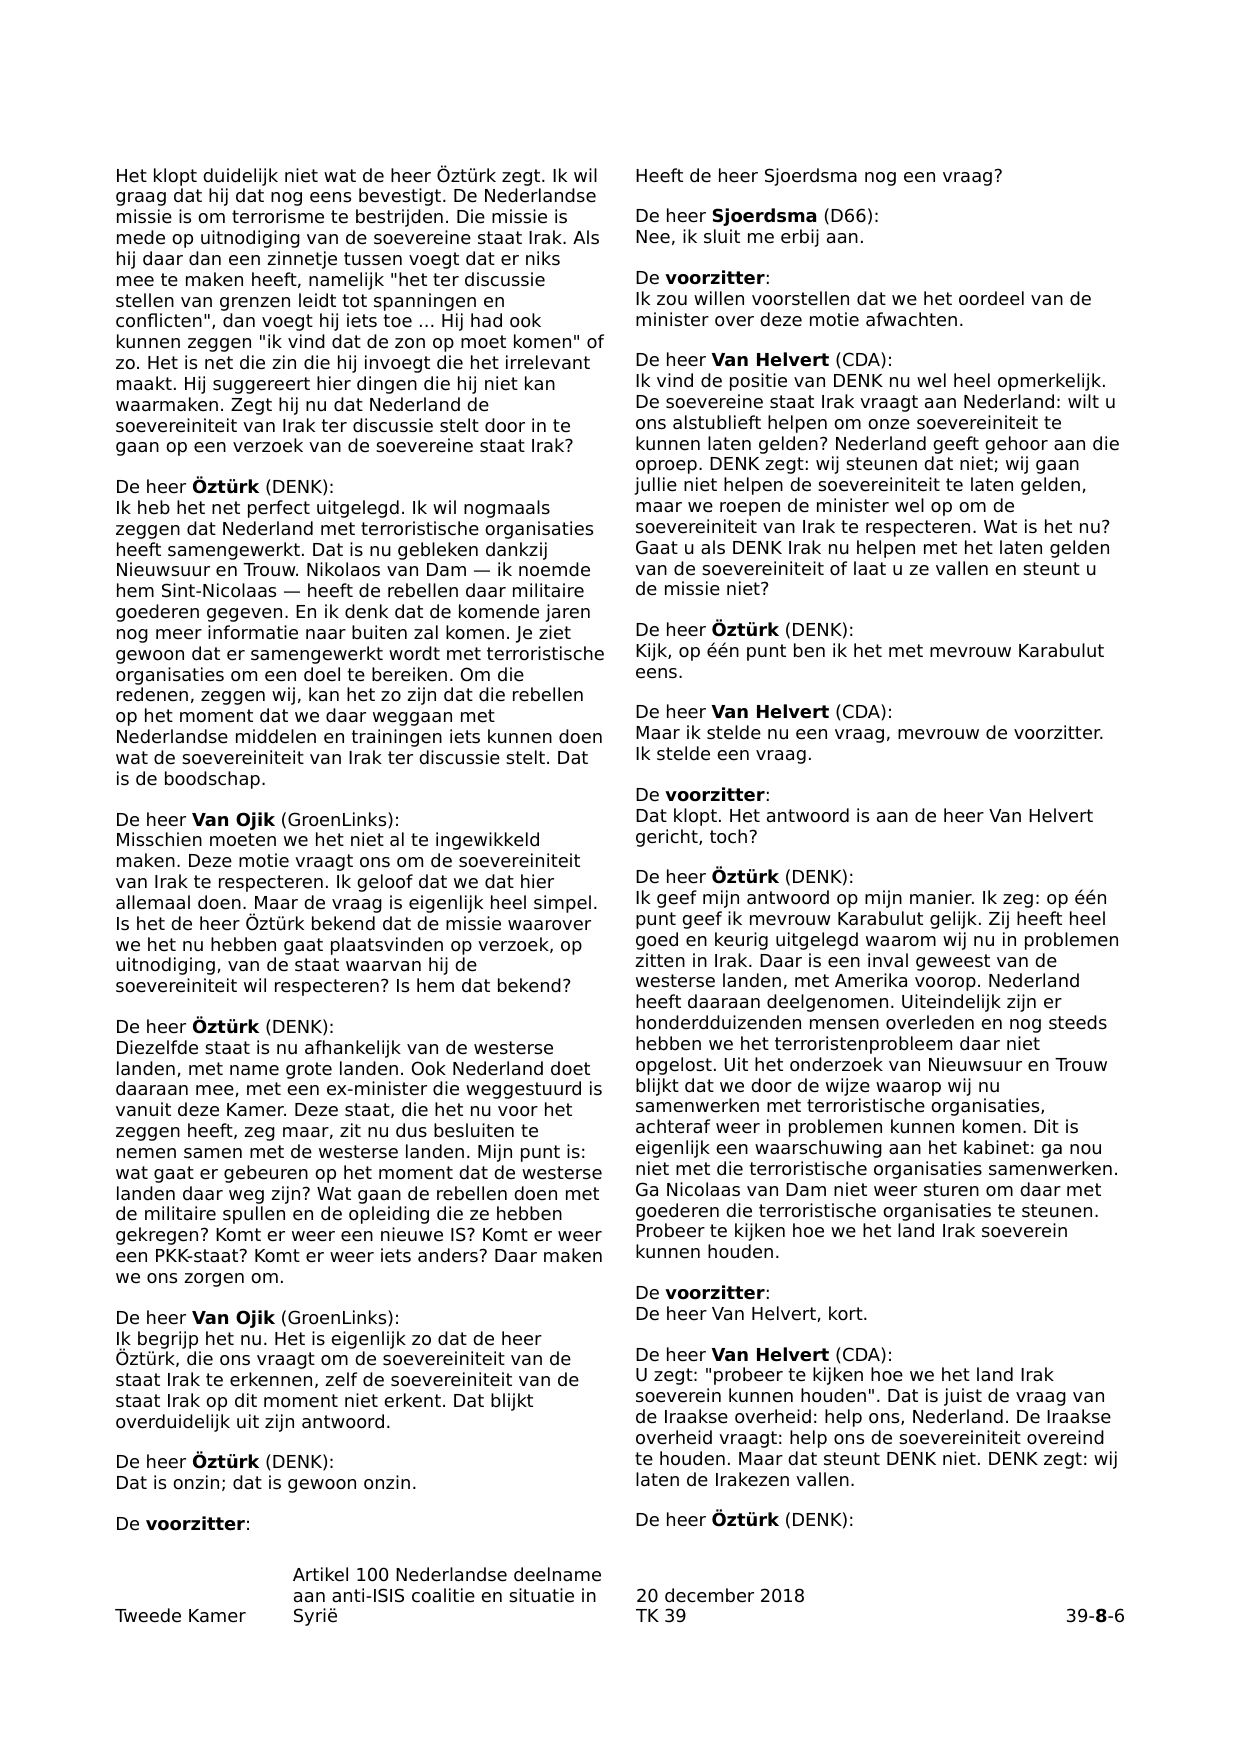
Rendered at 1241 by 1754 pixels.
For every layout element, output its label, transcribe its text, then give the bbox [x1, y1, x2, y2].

text De heer Öztürk (DENK): [635, 867, 1125, 888]
text Heeft de heer Sjoerdsma nog een vraag? [635, 165, 1125, 186]
text De heer Öztürk (DENK): [115, 1017, 605, 1037]
text De heer Van Helvert (CDA): [635, 702, 1125, 723]
text De heer Öztürk (DENK): [115, 1452, 605, 1473]
text De heer Van Helvert (CDA): [635, 1344, 1125, 1365]
text Ik geef mijn antwoord op mijn manier. Ik zeg: op één punt geef ik mevrouw Karabulut gelijk. Zij heeft heel goed en keurig uitgelegd waarom wij nu in problemen zitten in Irak. Daar is een inval geweest van de westerse landen, met Amerika voorop. Nederland heeft daaraan deelgenomen. Uiteindelijk zijn er honderdduizenden mensen overleden en nog steeds hebben we het terroristenprobleem daar niet opgelost. Uit het onderzoek van Nieuwsuur en Trouw blijkt dat we door de wijze waarop wij nu samenwerken met terroristische organisaties, achteraf weer in problemen kunnen komen. Dit is eigenlijk een waarschuwing aan het kabinet: ga nou niet met die terroristische organisaties samenwerken. Ga Nicolaas van Dam niet weer sturen om daar met goederen die terroristische organisaties te steunen. Probeer te kijken hoe we het land Irak soeverein kunnen houden. [635, 888, 1125, 1263]
text De heer Van Helvert, kort. [635, 1304, 1125, 1324]
text De heer Van Ojik (GroenLinks): [115, 1307, 605, 1328]
text De heer Öztürk (DENK): [115, 477, 605, 498]
text De voorzitter: [635, 785, 1125, 806]
text De heer Öztürk (DENK): [635, 1510, 1125, 1531]
text Het klopt duidelijk niet wat de heer Öztürk zegt. Ik wil graag dat hij dat nog eens bevestigt. De Nederlandse missie is om terrorisme te bestrijden. Die missie is mede op uitnodiging van de soevereine staat Irak. Als hij daar dan een zinnetje tussen voegt dat er niks mee te maken heeft, namelijk "het ter discussie stellen van grenzen leidt tot spanningen en conflicten", dan voegt hij iets toe ... Hij had ook kunnen zeggen "ik vind dat de zon op moet komen" of zo. Het is net die zin die hij invoegt die het irrelevant maakt. Hij suggereert hier dingen die hij niet kan waarmaken. Zegt hij nu dat Nederland de soevereiniteit van Irak ter discussie stelt door in te gaan op een verzoek van de soevereine staat Irak? [115, 165, 605, 457]
text De heer Sjoerdsma (D66): [635, 206, 1125, 227]
text Misschien moeten we het niet al te ingewikkeld maken. Deze motie vraagt ons om de soevereiniteit van Irak te respecteren. Ik geloof dat we dat hier allemaal doen. Maar de vraag is eigenlijk heel simpel. Is het de heer Öztürk bekend dat de missie waarover we het nu hebben gaat plaatsvinden op verzoek, op uitnodiging, van de staat waarvan hij de soevereiniteit wil respecteren? Is hem dat bekend? [115, 830, 605, 997]
text Ik heb het net perfect uitgelegd. Ik wil nogmaals zeggen dat Nederland met terroristische organisaties heeft samengewerkt. Dat is nu gebleken dankzij Nieuwsuur en Trouw. Nikolaos van Dam — ik noemde hem Sint-Nicolaas — heeft de rebellen daar militaire goederen gegeven. En ik denk dat de komende jaren nog meer informatie naar buiten zal komen. Je ziet gewoon dat er samengewerkt wordt met terroristische organisaties om een doel te bereiken. Om die redenen, zeggen wij, kan het zo zijn dat die rebellen op het moment dat we daar weggaan met Nederlandse middelen en trainingen iets kunnen doen wat de soevereiniteit van Irak ter discussie stelt. Dat is de boodschap. [115, 498, 605, 789]
text De heer Van Ojik (GroenLinks): [115, 809, 605, 830]
text Maar ik stelde nu een vraag, mevrouw de voorzitter. Ik stelde een vraag. [635, 723, 1125, 765]
text Dat klopt. Het antwoord is aan de heer Van Helvert gericht, toch? [635, 806, 1125, 847]
text De voorzitter: [635, 1283, 1125, 1304]
text U zegt: "probeer te kijken hoe we het land Irak soeverein kunnen houden". Dat is juist de vraag van de Iraakse overheid: help ons, Nederland. De Iraakse overheid vraagt: help ons de soevereiniteit overeind te houden. Maar dat steunt DENK niet. DENK zegt: wij laten de Irakezen vallen. [635, 1365, 1125, 1490]
text De heer Öztürk (DENK): [635, 620, 1125, 641]
text Diezelfde staat is nu afhankelijk van de westerse landen, met name grote landen. Ook Nederland doet daaraan mee, met een ex-minister die weggestuurd is vanuit deze Kamer. Deze staat, die het nu voor het zeggen heeft, zeg maar, zit nu dus besluiten te nemen samen met de westerse landen. Mijn punt is: wat gaat er gebeuren op het moment dat de westerse landen daar weg zijn? Wat gaan de rebellen doen met de militaire spullen en de opleiding die ze hebben gekregen? Komt er weer een nieuwe IS? Komt er weer een PKK-staat? Komt er weer iets anders? Daar maken we ons zorgen om. [115, 1037, 605, 1287]
text Kijk, op één punt ben ik het met mevrouw Karabulut eens. [635, 641, 1125, 682]
text Nee, ik sluit me erbij aan. [635, 227, 1125, 248]
text De voorzitter: [115, 1514, 605, 1535]
text Ik begrijp het nu. Het is eigenlijk zo dat de heer Öztürk, die ons vraagt om de soevereiniteit van de staat Irak te erkennen, zelf de soevereiniteit van de staat Irak op dit moment niet erkent. Dat blijkt overduidelijk uit zijn antwoord. [115, 1328, 605, 1432]
text Ik zou willen voorstellen dat we het oordeel van de minister over deze motie afwachten. [635, 288, 1125, 330]
text De heer Van Helvert (CDA): [635, 350, 1125, 371]
text Dat is onzin; dat is gewoon onzin. [115, 1473, 605, 1494]
text Ik vind de positie van DENK nu wel heel opmerkelijk. De soevereine staat Irak vraagt aan Nederland: wilt u ons alstublieft helpen om onze soevereiniteit te kunnen laten gelden? Nederland geeft gehoor aan die oproep. DENK zegt: wij steunen dat niet; wij gaan jullie niet helpen de soevereiniteit te laten gelden, maar we roepen de minister wel op om de soevereiniteit van Irak te respecteren. Wat is het nu? Gaat u als DENK Irak nu helpen met het laten gelden van de soevereiniteit of laat u ze vallen en steunt u de missie niet? [635, 371, 1125, 600]
text De voorzitter: [635, 268, 1125, 288]
